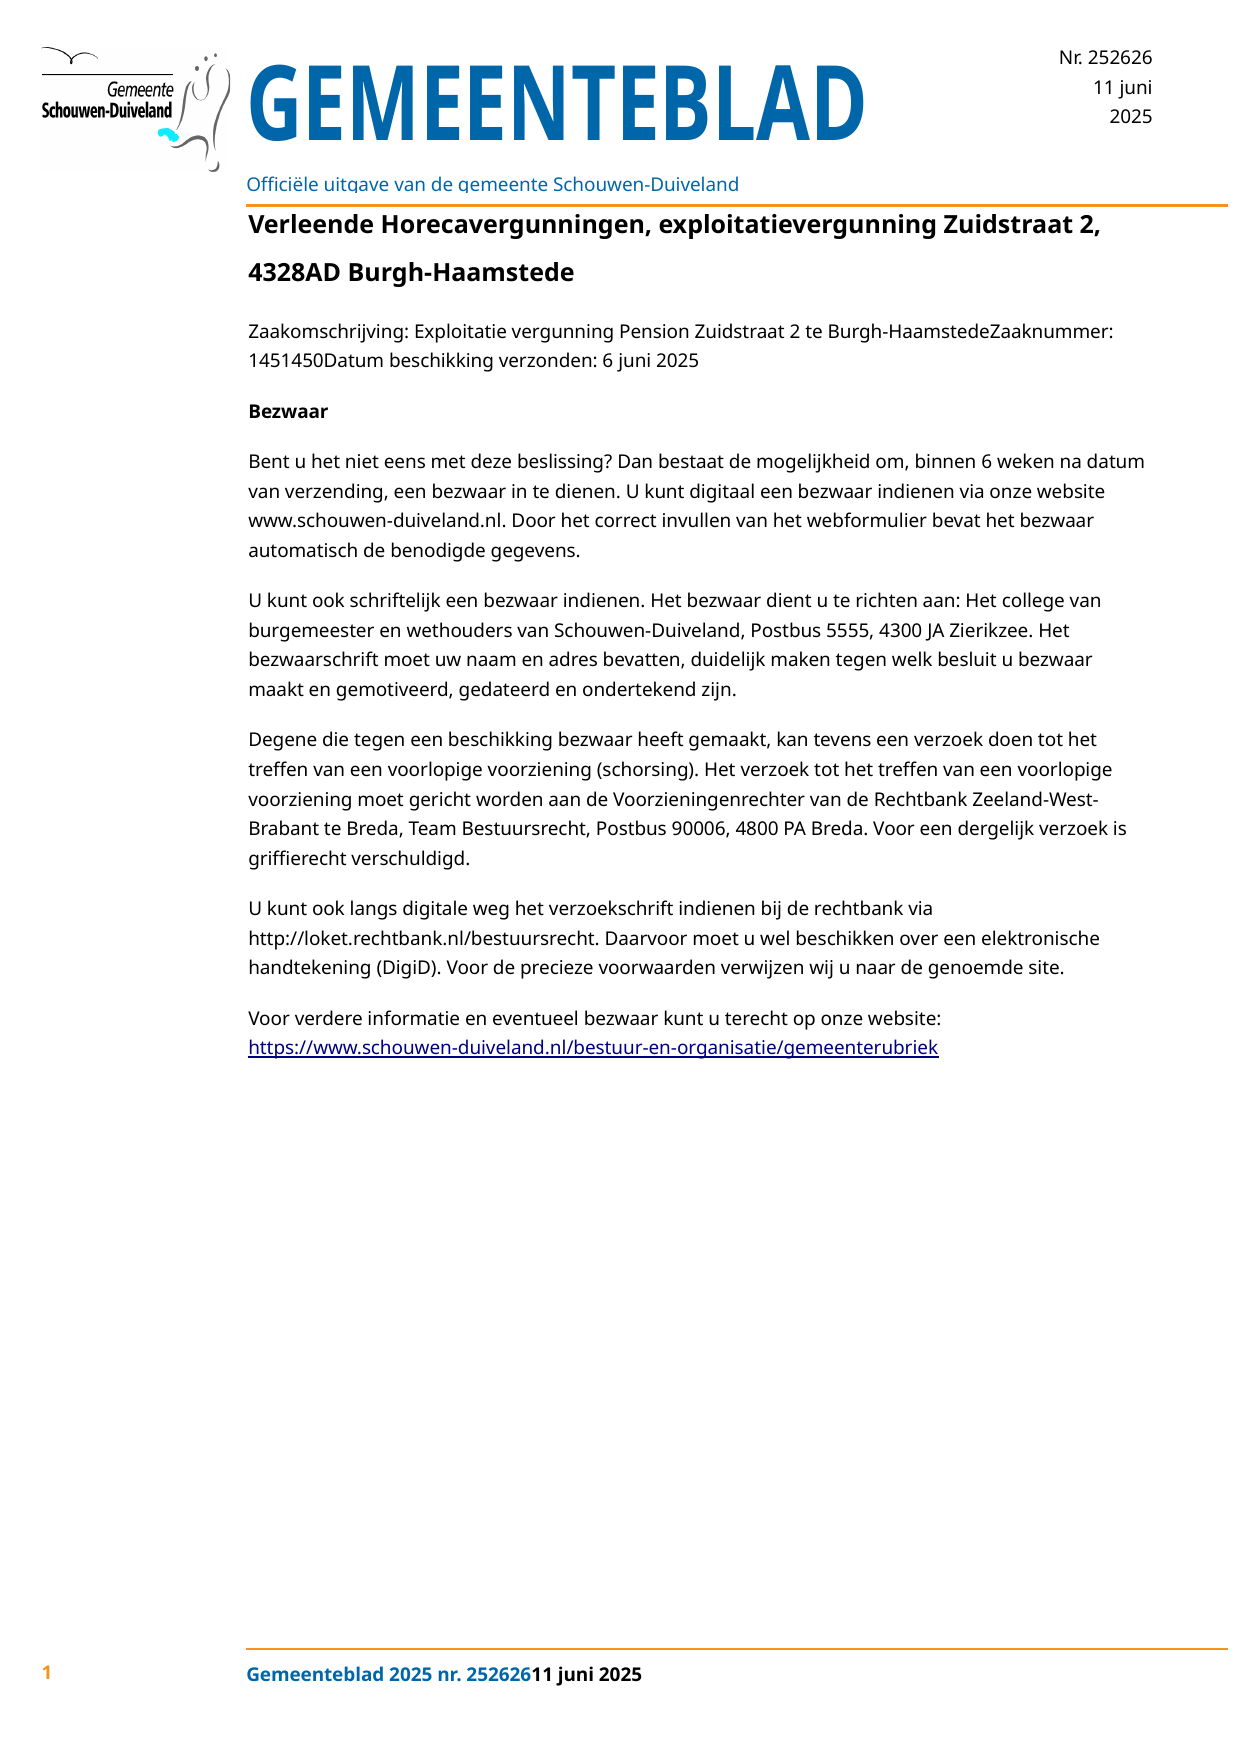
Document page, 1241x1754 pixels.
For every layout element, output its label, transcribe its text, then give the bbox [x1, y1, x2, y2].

text U kunt ook langs digitale weg het verzoekschrift indienen bij de rechtbank via http://loket.rechtbank.nl/bestuursrecht. Daarvoor moet u wel beschikken over een elektronische handtekening (DigiD). Voor de precieze voorwaarden verwijzen wij u naar de genoemde site. [248, 895, 1152, 980]
text Voor verdere informatie en eventueel bezwaar kunt u terecht op onze website: https://www.schouwen-duiveland.nl/bestuur-en-organisatie/gemeenterubriek [248, 1005, 1152, 1060]
text Zaakomschrijving: Exploitatie vergunning Pension Zuidstraat 2 te Burgh-HaamstedeZaaknummer: 1451450Datum beschikking verzonden: 6 juni 2025 [248, 318, 1152, 373]
text U kunt ook schriftelijk een bezwaar indienen. Het bezwaar dient u te richten aan: Het college van burgemeester en wethouders van Schouwen-Duiveland, Postbus 5555, 4300 JA Zierikzee. Het bezwaarschrift moet uw naam en adres bevatten, duidelijk maken tegen welk besluit u bezwaar maakt en gemotiveerd, gedateerd en ondertekend zijn. [248, 587, 1152, 702]
text Bent u het niet eens met deze beslissing? Dan bestaat de mogelijkheid om, binnen 6 weken na datum van verzending, een bezwaar in te dienen. U kunt digitaal een bezwaar indienen via onze website www.schouwen-duiveland.nl. Door het correct invullen van het webformulier bevat het bezwaar automatisch de benodigde gegevens. [248, 448, 1152, 563]
text Verleende Horecavergunningen, exploitatievergunning Zuidstraat 2, 4328AD Burgh-Haamstede [248, 207, 1152, 288]
picture [41, 47, 231, 172]
text Degene die tegen een beschikking bezwaar heeft gemaakt, kan tevens een verzoek doen tot het treffen van een voorlopige voorziening (schorsing). Het verzoek tot het treffen van een voorlopige voorziening moet gericht worden aan de Voorzieningenrechter van de Rechtbank Zeeland-West-Brabant te Breda, Team Bestuursrecht, Postbus 90006, 4800 PA Breda. Voor een dergelijk verzoek is griffierecht verschuldigd. [248, 727, 1152, 871]
text Bezwaar [248, 398, 1152, 424]
